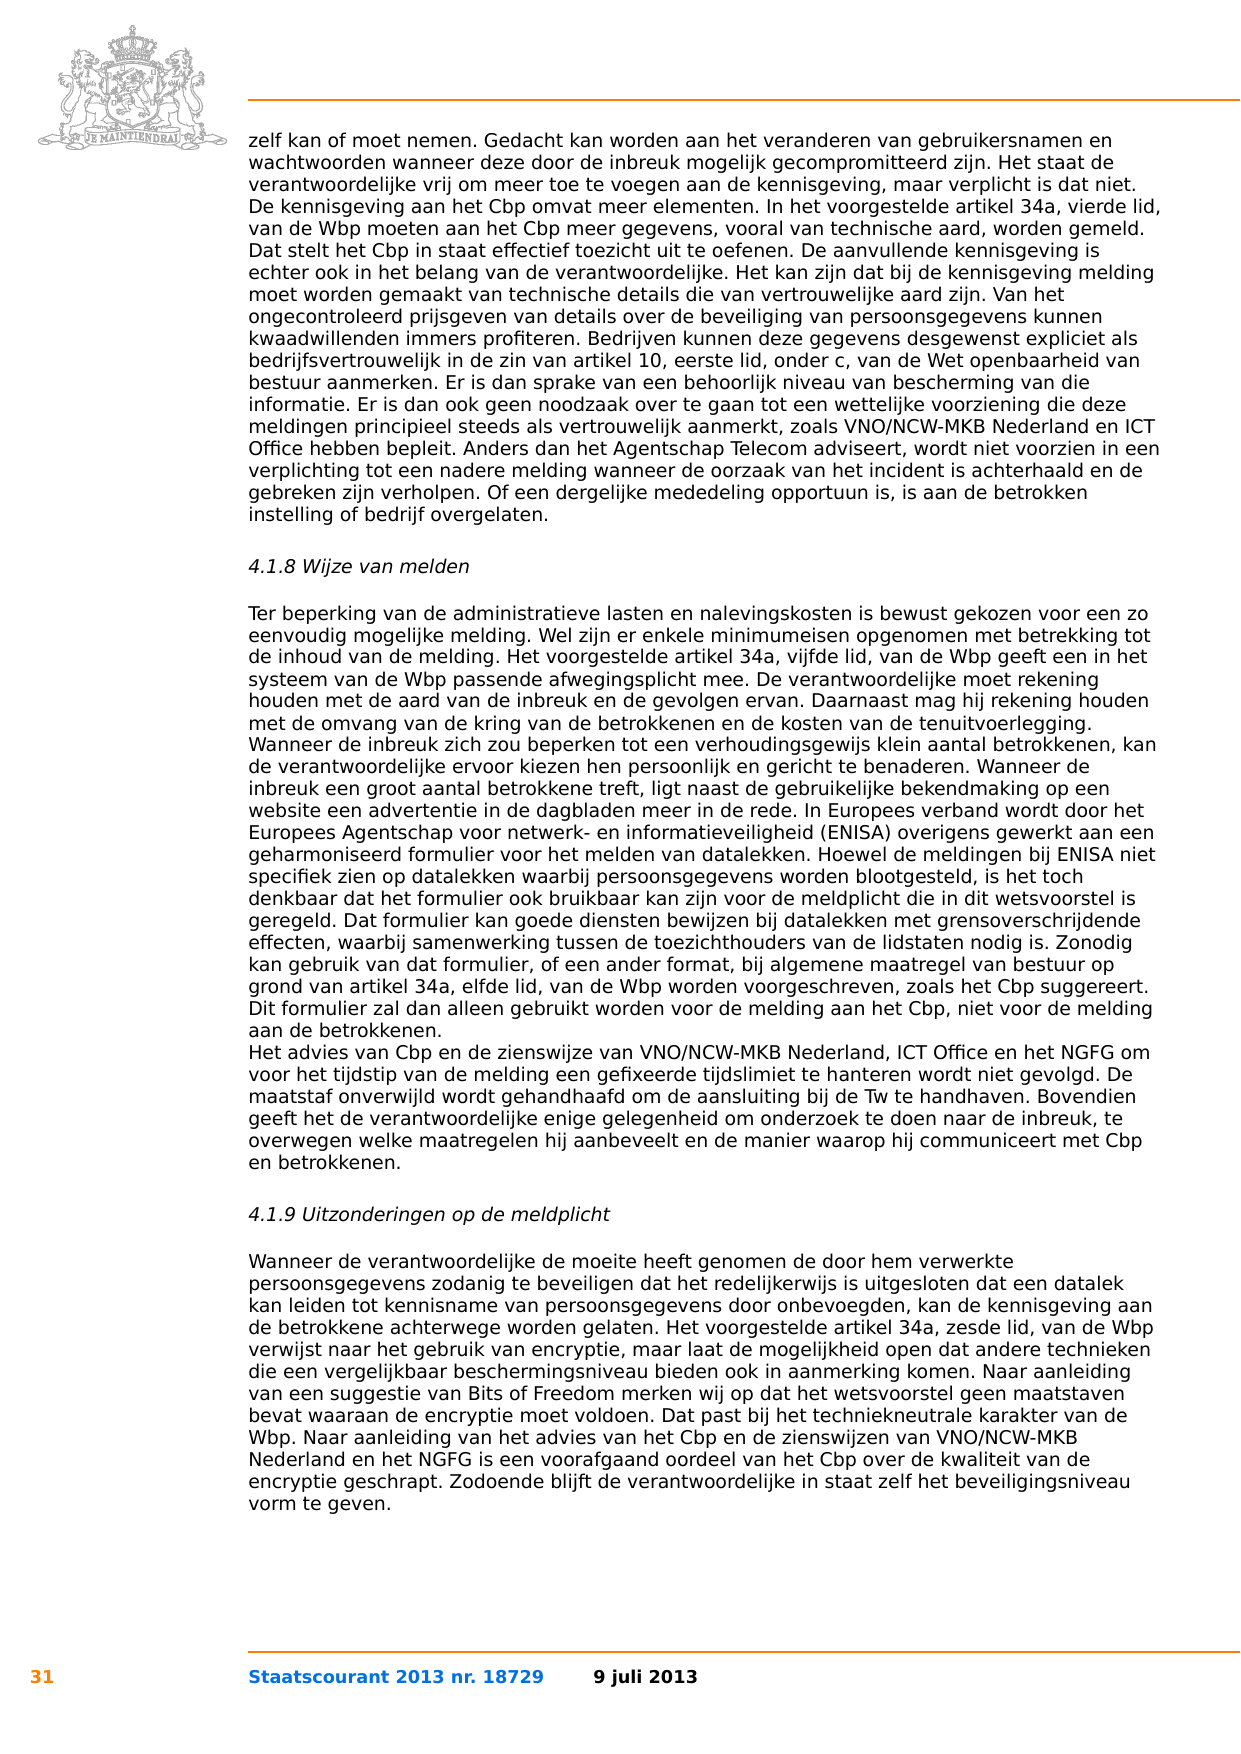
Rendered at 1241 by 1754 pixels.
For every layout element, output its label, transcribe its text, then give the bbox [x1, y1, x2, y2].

text Het advies van Cbp en de zienswijze van VNO/NCW-MKB Nederland, ICT Office en het NGFG om voor het tijdstip van de melding een gefixeerde tijdslimiet te hanteren wordt niet gevolgd. De maatstaf onverwijld wordt gehandhaafd om de aansluiting bij de Tw te handhaven. Bovendien geeft het de verantwoordelijke enige gelegenheid om onderzoek te doen naar de inbreuk, te overwegen welke maatregelen hij aanbeveelt en de manier waarop hij communiceert met Cbp en betrokkenen. [248, 1042, 1163, 1174]
text Ter beperking van de administratieve lasten en nalevingskosten is bewust gekozen voor een zo eenvoudig mogelijke melding. Wel zijn er enkele minimumeisen opgenomen met betrekking tot de inhoud van de melding. Het voorgestelde artikel 34a, vijfde lid, van de Wbp geeft een in het systeem van de Wbp passende afwegingsplicht mee. De verantwoordelijke moet rekening houden met de aard van de inbreuk en de gevolgen ervan. Daarnaast mag hij rekening houden met de omvang van de kring van de betrokkenen en de kosten van de tenuitvoerlegging. Wanneer de inbreuk zich zou beperken tot een verhoudingsgewijs klein aantal betrokkenen, kan de verantwoordelijke ervoor kiezen hen persoonlijk en gericht te benaderen. Wanneer de inbreuk een groot aantal betrokkene treft, ligt naast de gebruikelijke bekendmaking op een website een advertentie in de dagbladen meer in de rede. In Europees verband wordt door het Europees Agentschap voor netwerk- en informatieveiligheid (ENISA) overigens gewerkt aan een geharmoniseerd formulier voor het melden van datalekken. Hoewel de meldingen bij ENISA niet specifiek zien op datalekken waarbij persoonsgegevens worden blootgesteld, is het toch denkbaar dat het formulier ook bruikbaar kan zijn voor de meldplicht die in dit wetsvoorstel is geregeld. Dat formulier kan goede diensten bewijzen bij datalekken met grensoverschrijdende effecten, waarbij samenwerking tussen de toezichthouders van de lidstaten nodig is. Zonodig kan gebruik van dat formulier, of een ander format, bij algemene maatregel van bestuur op grond van artikel 34a, elfde lid, van de Wbp worden voorgeschreven, zoals het Cbp suggereert. Dit formulier zal dan alleen gebruikt worden voor de melding aan het Cbp, niet voor de melding aan de betrokkenen. [248, 602, 1163, 1042]
text zelf kan of moet nemen. Gedacht kan worden aan het veranderen van gebruikersnamen en wachtwoorden wanneer deze door de inbreuk mogelijk gecompromitteerd zijn. Het staat de verantwoordelijke vrij om meer toe te voegen aan de kennisgeving, maar verplicht is dat niet. [248, 130, 1163, 196]
subtitle 4.1.8 Wijze van melden [248, 556, 1163, 577]
text De kennisgeving aan het Cbp omvat meer elementen. In het voorgestelde artikel 34a, vierde lid, van de Wbp moeten aan het Cbp meer gegevens, vooral van technische aard, worden gemeld. Dat stelt het Cbp in staat effectief toezicht uit te oefenen. De aanvullende kennisgeving is echter ook in het belang van de verantwoordelijke. Het kan zijn dat bij de kennisgeving melding moet worden gemaakt van technische details die van vertrouwelijke aard zijn. Van het ongecontroleerd prijsgeven van details over de beveiliging van persoonsgegevens kunnen kwaadwillenden immers profiteren. Bedrijven kunnen deze gegevens desgewenst expliciet als bedrijfsvertrouwelijk in de zin van artikel 10, eerste lid, onder c, van de Wet openbaarheid van bestuur aanmerken. Er is dan sprake van een behoorlijk niveau van bescherming van die informatie. Er is dan ook geen noodzaak over te gaan tot een wettelijke voorziening die deze meldingen principieel steeds als vertrouwelijk aanmerkt, zoals VNO/NCW-MKB Nederland en ICT Office hebben bepleit. Anders dan het Agentschap Telecom adviseert, wordt niet voorzien in een verplichting tot een nadere melding wanneer de oorzaak van het incident is achterhaald en de gebreken zijn verholpen. Of een dergelijke mededeling opportuun is, is aan de betrokken instelling of bedrijf overgelaten. [248, 196, 1163, 526]
text Wanneer de verantwoordelijke de moeite heeft genomen de door hem verwerkte persoonsgegevens zodanig te beveiligen dat het redelijkerwijs is uitgesloten dat een datalek kan leiden tot kennisname van persoonsgegevens door onbevoegden, kan de kennisgeving aan de betrokkene achterwege worden gelaten. Het voorgestelde artikel 34a, zesde lid, van de Wbp verwijst naar het gebruik van encryptie, maar laat de mogelijkheid open dat andere technieken die een vergelijkbaar beschermingsniveau bieden ook in aanmerking komen. Naar aanleiding van een suggestie van Bits of Freedom merken wij op dat het wetsvoorstel geen maatstaven bevat waaraan de encryptie moet voldoen. Dat past bij het techniekneutrale karakter van de Wbp. Naar aanleiding van het advies van het Cbp en de zienswijzen van VNO/NCW-MKB Nederland en het NGFG is een voorafgaand oordeel van het Cbp over de kwaliteit van de encryptie geschrapt. Zodoende blijft de verantwoordelijke in staat zelf het beveiligingsniveau vorm te geven. [248, 1251, 1163, 1515]
subtitle 4.1.9 Uitzonderingen op de meldplicht [248, 1204, 1163, 1226]
picture [38, 25, 227, 150]
